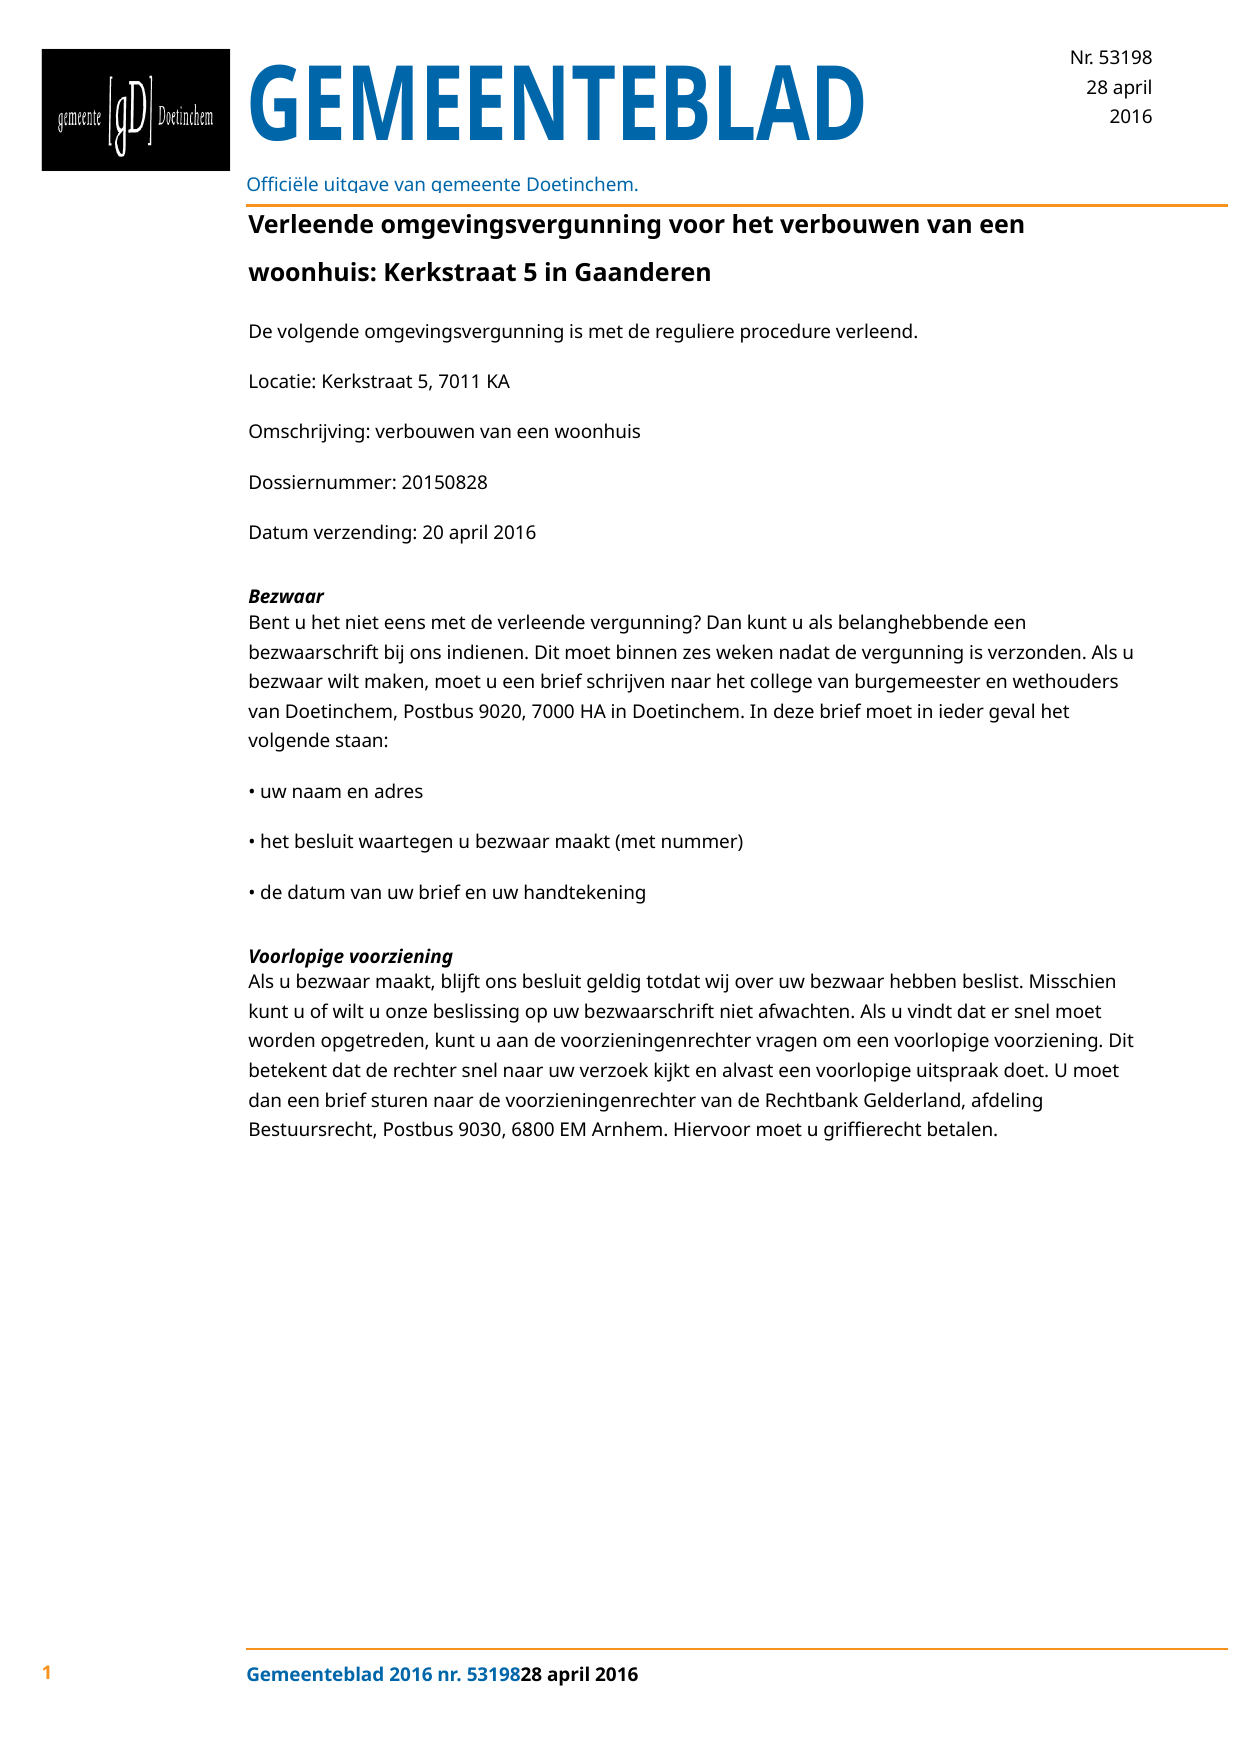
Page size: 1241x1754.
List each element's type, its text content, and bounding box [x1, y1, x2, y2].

text Locatie: Kerkstraat 5, 7011 KA [248, 368, 1152, 394]
text Datum verzending: 20 april 2016 [248, 519, 1152, 545]
text Voorlopige voorziening [248, 943, 1152, 968]
text Omschrijving: verbouwen van een woonhuis [248, 419, 1152, 444]
text Bezwaar [248, 583, 1152, 609]
text Als u bezwaar maakt, blijft ons besluit geldig totdat wij over uw bezwaar hebben beslist. Misschien kunt u of wilt u onze beslissing op uw bezwaarschrift niet afwachten. Als u vindt dat er snel moet worden opgetreden, kunt u aan de voorzieningenrechter vragen om een voorlopige voorziening. Dit betekent dat de rechter snel naar uw verzoek kijkt en alvast een voorlopige uitspraak doet. U moet dan een brief sturen naar de voorzieningenrechter van de Rechtbank Gelderland, afdeling Bestuursrecht, Postbus 9030, 6800 EM Arnhem. Hiervoor moet u griffierecht betalen. [248, 968, 1152, 1142]
text Dossiernummer: 20150828 [248, 469, 1152, 495]
text De volgende omgevingsvergunning is met de reguliere procedure verleend. [248, 318, 1152, 344]
text • het besluit waartegen u bezwaar maakt (met nummer) [248, 828, 1152, 854]
text Bent u het niet eens met de verleende vergunning? Dan kunt u als belanghebbende een bezwaarschrift bij ons indienen. Dit moet binnen zes weken nadat de vergunning is verzonden. Als u bezwaar wilt maken, moet u een brief schrijven naar het college van burgemeester en wethouders van Doetinchem, Postbus 9020, 7000 HA in Doetinchem. In deze brief moet in ieder geval het volgende staan: [248, 609, 1152, 753]
text Verleende omgevingsvergunning voor het verbouwen van een woonhuis: Kerkstraat 5 in Gaanderen [248, 207, 1152, 288]
text • uw naam en adres [248, 778, 1152, 804]
text • de datum van uw brief en uw handtekening [248, 879, 1152, 904]
picture [41, 47, 231, 172]
